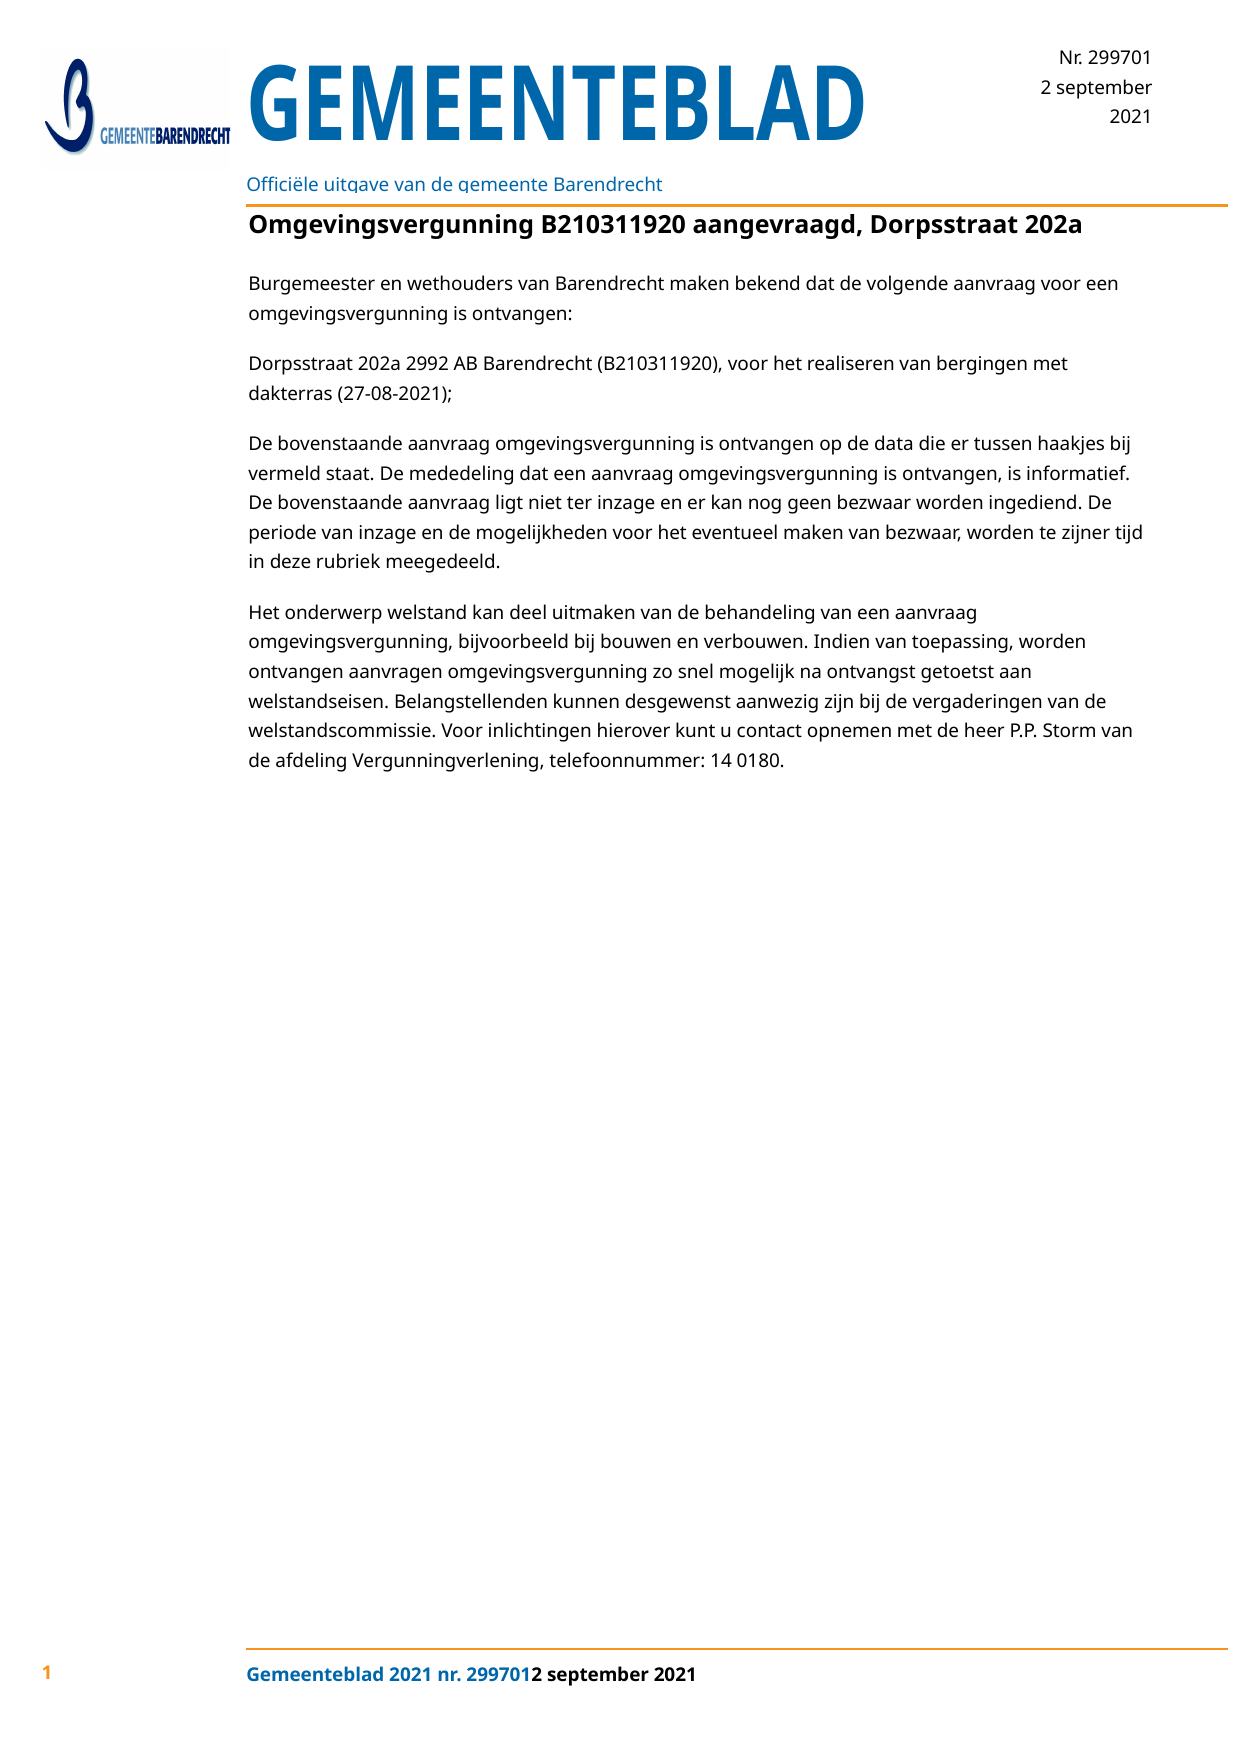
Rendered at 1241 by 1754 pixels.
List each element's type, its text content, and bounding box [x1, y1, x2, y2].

text Dorpsstraat 202a 2992 AB Barendrecht (B210311920), voor het realiseren van bergingen met dakterras (27-08-2021); [248, 350, 1152, 406]
text Omgevingsvergunning B210311920 aangevraagd, Dorpsstraat 202a [248, 207, 1152, 241]
text Het onderwerp welstand kan deel uitmaken van de behandeling van een aanvraag omgevingsvergunning, bijvoorbeeld bij bouwen en verbouwen. Indien van toepassing, worden ontvangen aanvragen omgevingsvergunning zo snel mogelijk na ontvangst getoetst aan welstandseisen. Belangstellenden kunnen desgewenst aanwezig zijn bij de vergaderingen van de welstandscommissie. Voor inlichtingen hierover kunt u contact opnemen met de heer P.P. Storm van de afdeling Vergunningverlening, telefoonnummer: 14 0180. [248, 599, 1152, 773]
text Burgemeester en wethouders van Barendrecht maken bekend dat de volgende aanvraag voor een omgevingsvergunning is ontvangen: [248, 270, 1152, 326]
text De bovenstaande aanvraag omgevingsvergunning is ontvangen op de data die er tussen haakjes bij vermeld staat. De mededeling dat een aanvraag omgevingsvergunning is ontvangen, is informatief. De bovenstaande aanvraag ligt niet ter inzage en er kan nog geen bezwaar worden ingediend. De periode van inzage en de mogelijkheden voor het eventueel maken van bezwaar, worden te zijner tijd in deze rubriek meegedeeld. [248, 430, 1152, 574]
picture [41, 47, 231, 172]
